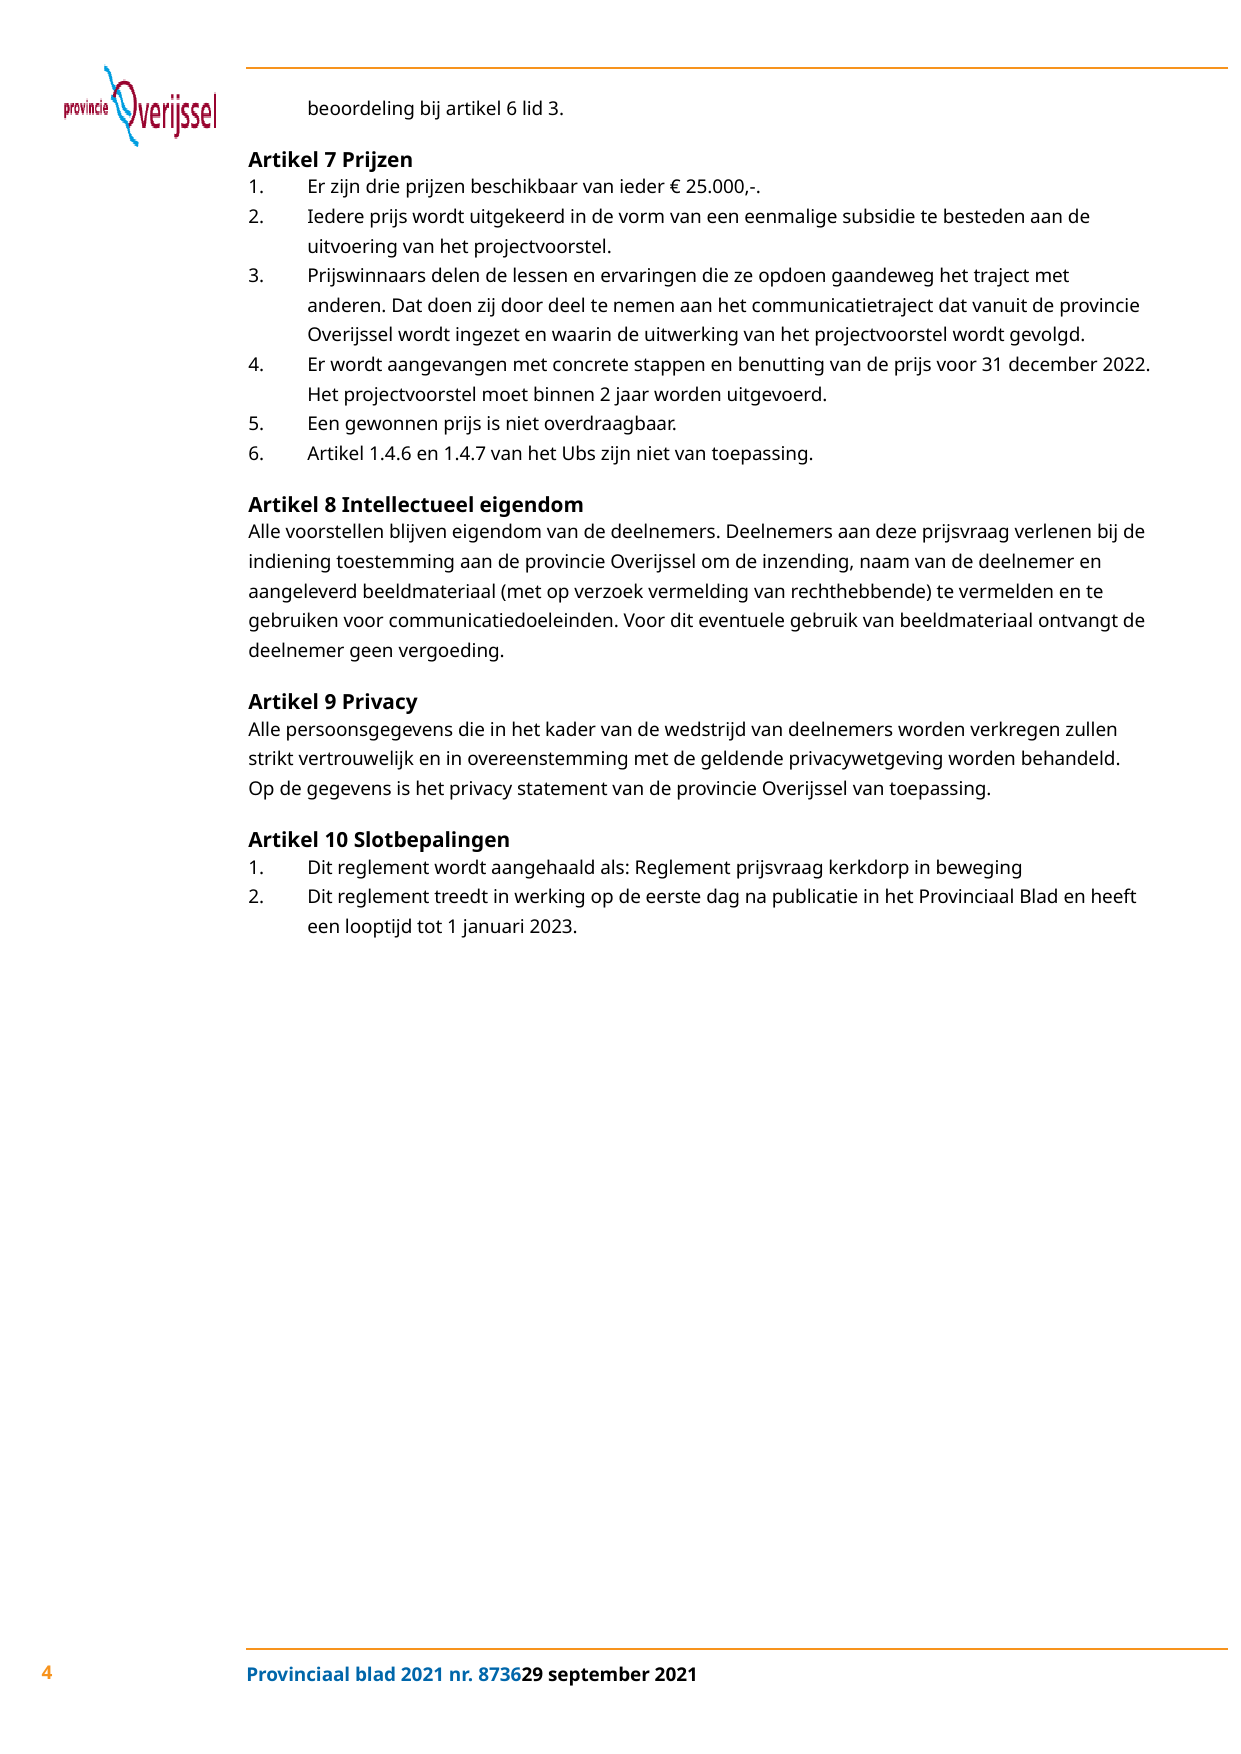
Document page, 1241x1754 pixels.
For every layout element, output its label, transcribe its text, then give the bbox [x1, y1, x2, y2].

text Artikel 7 Prijzen [248, 145, 1152, 174]
list Er wordt aangevangen met concrete stappen en benutting van de prijs voor 31 december 2022. Het projectvoorstel moet binnen 2 jaar worden uitgevoerd. [248, 351, 1152, 406]
picture [41, 47, 231, 172]
list Dit reglement treedt in werking op de eerste dag na publicatie in het Provinciaal Blad en heeft een looptijd tot 1 januari 2023. [248, 883, 1152, 939]
list Een gewonnen prijs is niet overdraagbaar. [248, 410, 1152, 436]
list Iedere prijs wordt uitgekeerd in de vorm van een eenmalige subsidie te besteden aan de uitvoering van het projectvoorstel. [248, 203, 1152, 258]
text Artikel 10 Slotbepalingen [248, 826, 1152, 854]
list Dit reglement wordt aangehaald als: Reglement prijsvraag kerkdorp in beweging [248, 854, 1152, 880]
text Alle voorstellen blijven eigendom van de deelnemers. Deelnemers aan deze prijsvraag verlenen bij de indiening toestemming aan de provincie Overijssel om de inzending, naam van de deelnemer en aangeleverd beeldmateriaal (met op verzoek vermelding van rechthebbende) te vermelden en te gebruiken voor communicatiedoeleinden. Voor dit eventuele gebruik van beeldmateriaal ontvangt de deelnemer geen vergoeding. [248, 519, 1152, 663]
list Er zijn drie prijzen beschikbaar van ieder € 25.000,-. [248, 174, 1152, 199]
list Artikel 1.4.6 en 1.4.7 van het Ubs zijn niet van toepassing. [248, 440, 1152, 466]
text Artikel 9 Privacy [248, 687, 1152, 716]
text Artikel 8 Intellectueel eigendom [248, 490, 1152, 519]
text Alle persoonsgegevens die in het kader van de wedstrijd van deelnemers worden verkregen zullen strikt vertrouwelijk en in overeenstemming met de geldende privacywetgeving worden behandeld. Op de gegevens is het privacy statement van de provincie Overijssel van toepassing. [248, 716, 1152, 801]
list beoordeling bij artikel 6 lid 3. [248, 95, 1152, 121]
list Prijswinnaars delen de lessen en ervaringen die ze opdoen gaandeweg het traject met anderen. Dat doen zij door deel te nemen aan het communicatietraject dat vanuit de provincie Overijssel wordt ingezet en waarin de uitwerking van het projectvoorstel wordt gevolgd. [248, 262, 1152, 347]
